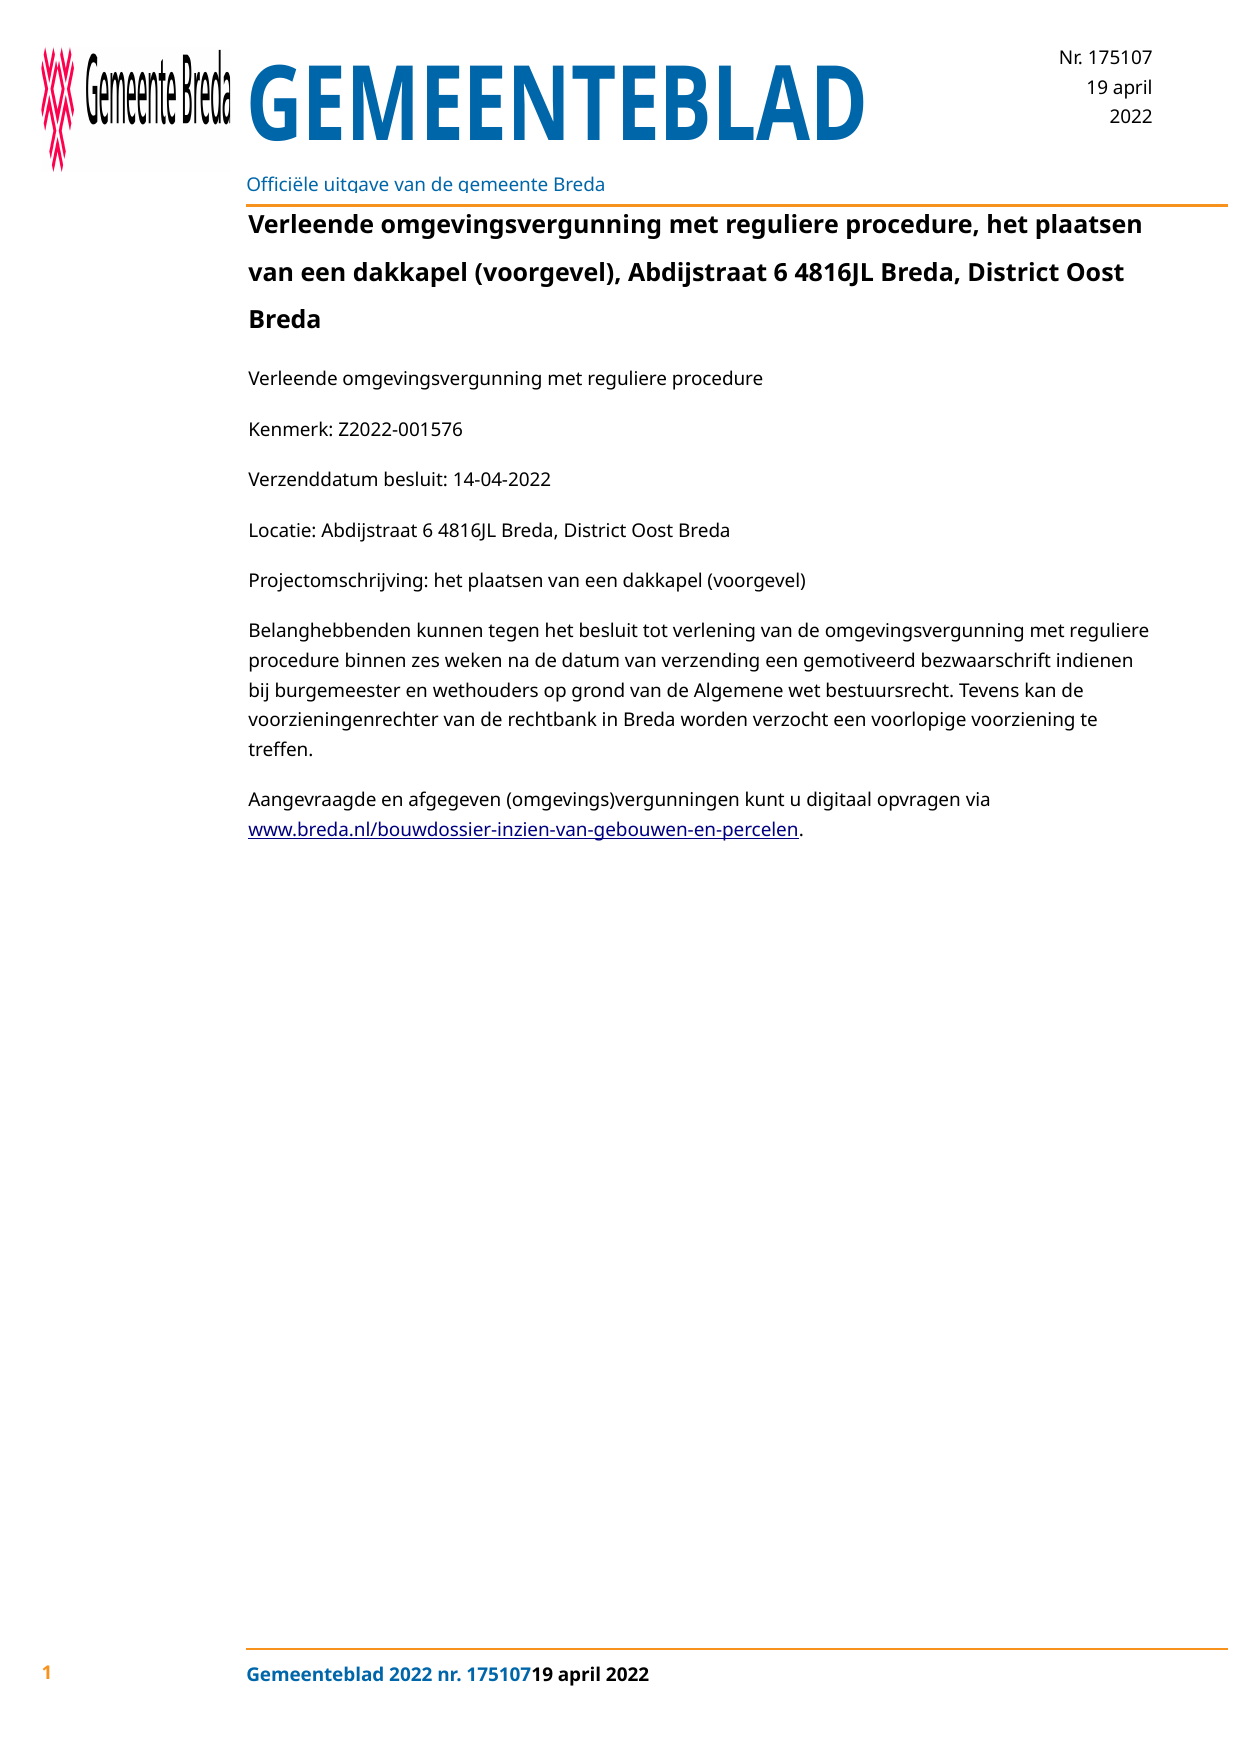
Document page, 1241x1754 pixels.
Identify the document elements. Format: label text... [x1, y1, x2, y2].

text Verleende omgevingsvergunning met reguliere procedure, het plaatsen van een dakkapel (voorgevel), Abdijstraat 6 4816JL Breda, District Oost Breda [248, 207, 1152, 336]
text Kenmerk: Z2022-001576 [248, 416, 1152, 442]
text Aangevraagde en afgegeven (omgevings)vergunningen kunt u digitaal opvragen via www.breda.nl/bouwdossier-inzien-van-gebouwen-en-percelen. [248, 786, 1152, 842]
text Projectomschrijving: het plaatsen van een dakkapel (voorgevel) [248, 567, 1152, 593]
text Belanghebbenden kunnen tegen het besluit tot verlening van de omgevingsvergunning met reguliere procedure binnen zes weken na de datum van verzending een gemotiveerd bezwaarschrift indienen bij burgemeester en wethouders op grond van de Algemene wet bestuursrecht. Tevens kan de voorzieningenrechter van de rechtbank in Breda worden verzocht een voorlopige voorziening te treffen. [248, 618, 1152, 762]
picture [41, 47, 231, 172]
text Verleende omgevingsvergunning met reguliere procedure [248, 366, 1152, 391]
text Verzenddatum besluit: 14-04-2022 [248, 466, 1152, 492]
text Locatie: Abdijstraat 6 4816JL Breda, District Oost Breda [248, 517, 1152, 542]
